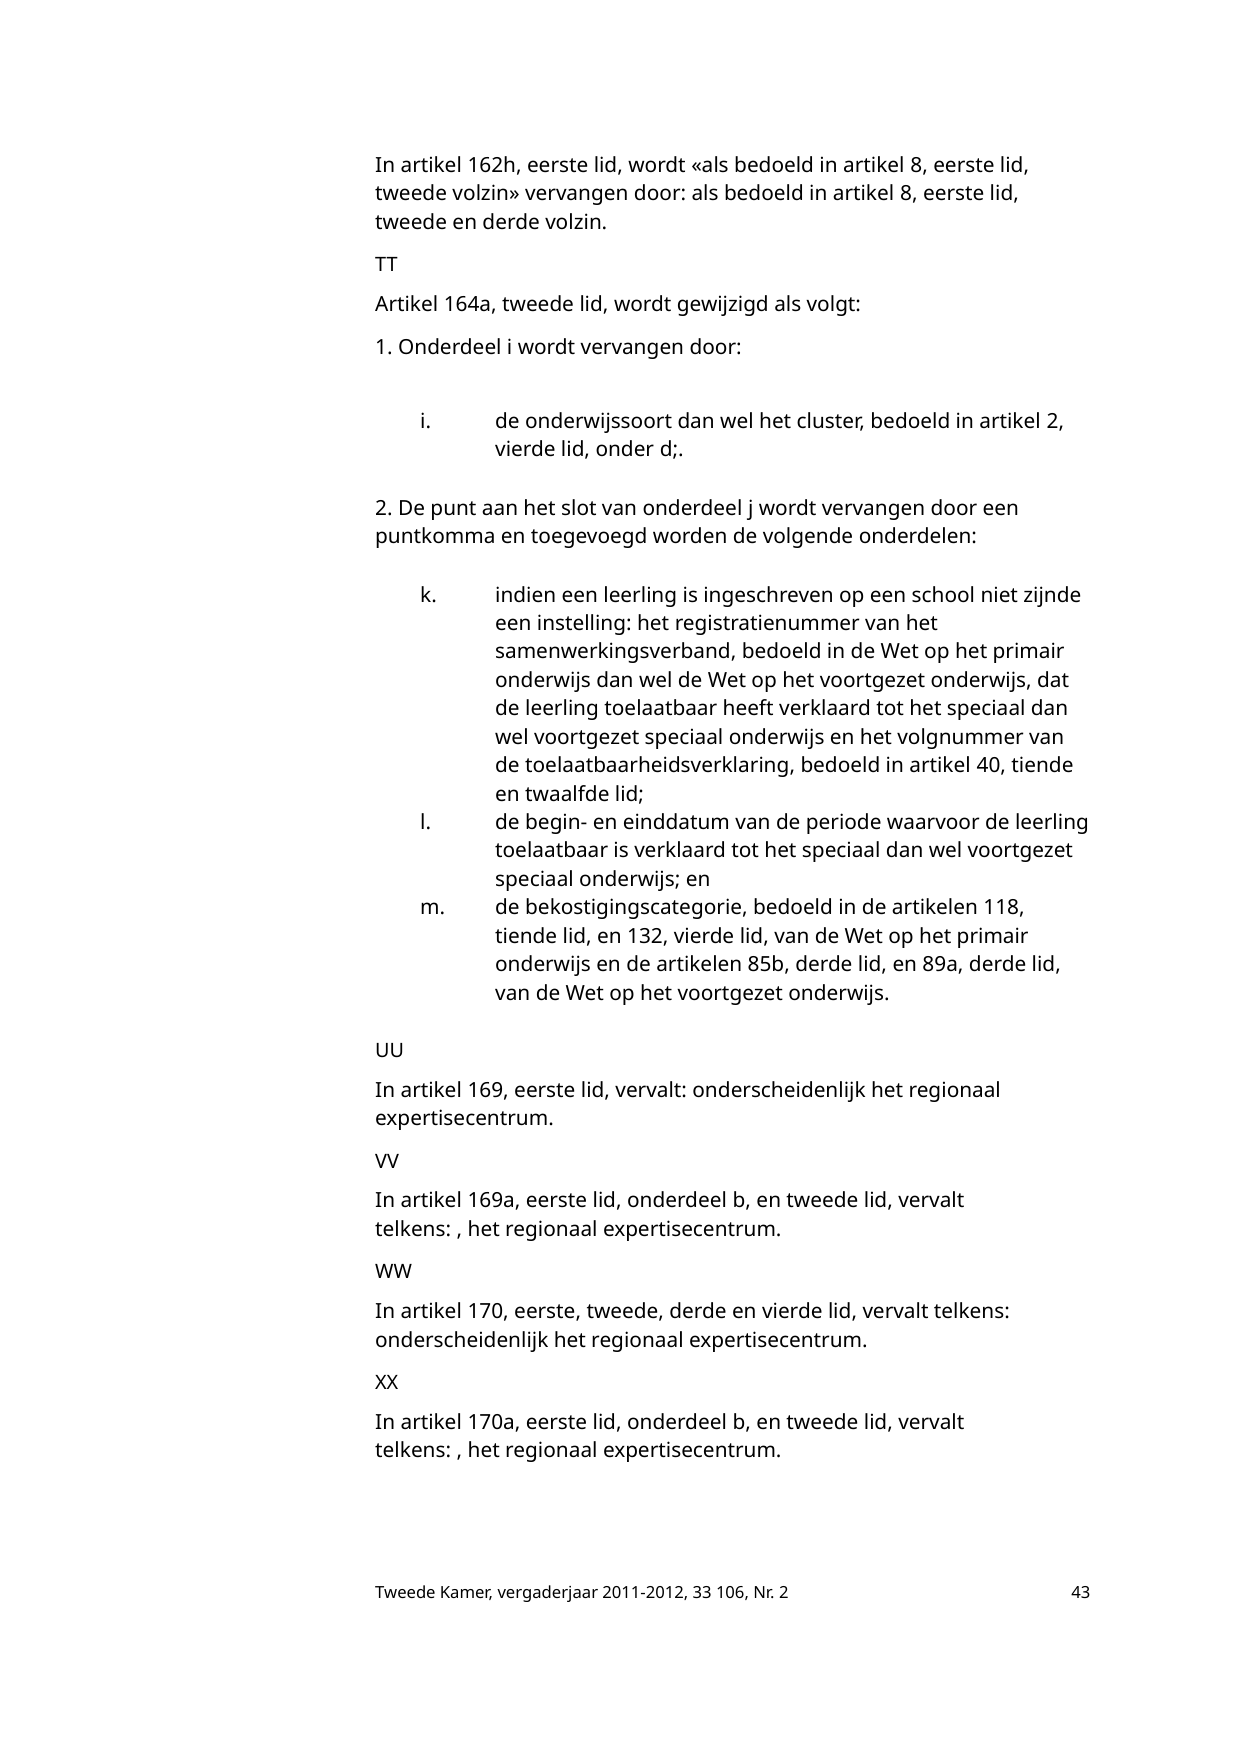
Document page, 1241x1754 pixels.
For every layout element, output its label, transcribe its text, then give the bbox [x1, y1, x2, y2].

text UU [375, 1036, 1090, 1063]
text WW [375, 1257, 1090, 1284]
text 2. De punt aan het slot van onderdeel j wordt vervangen door een puntkomma en toegevoegd worden de volgende onderdelen: [375, 493, 1090, 550]
list indien een leerling is ingeschreven op een school niet zijnde een instelling: het registratienummer van het samenwerkingsverband, bedoeld in de Wet op het primair onderwijs dan wel de Wet op het voortgezet onderwijs, dat de leerling toelaatbaar heeft verklaard tot het speciaal dan wel voortgezet speciaal onderwijs en het volgnummer van de toelaatbaarheidsverklaring, bedoeld in artikel 40, tiende en twaalfde lid; [420, 580, 1090, 807]
text 1. Onderdeel i wordt vervangen door: [375, 332, 1090, 361]
list de onderwijssoort dan wel het cluster, bedoeld in artikel 2, vierde lid, onder d;. [420, 406, 1090, 463]
text In artikel 162h, eerste lid, wordt «als bedoeld in artikel 8, eerste lid, tweede volzin» vervangen door: als bedoeld in artikel 8, eerste lid, tweede en derde volzin. [375, 150, 1090, 235]
text In artikel 169a, eerste lid, onderdeel b, en tweede lid, vervalt telkens: , het regionaal expertisecentrum. [375, 1186, 1090, 1242]
text XX [375, 1368, 1090, 1395]
text In artikel 169, eerste lid, vervalt: onderscheidenlijk het regionaal expertisecentrum. [375, 1075, 1090, 1132]
list de begin- en einddatum van de periode waarvoor de leerling toelaatbaar is verklaard tot het speciaal dan wel voortgezet speciaal onderwijs; en [420, 807, 1090, 892]
text VV [375, 1147, 1090, 1174]
text In artikel 170, eerste, tweede, derde en vierde lid, vervalt telkens: onderscheidenlijk het regionaal expertisecentrum. [375, 1296, 1090, 1353]
list de bekostigingscategorie, bedoeld in de artikelen 118, tiende lid, en 132, vierde lid, van de Wet op het primair onderwijs en de artikelen 85b, derde lid, en 89a, derde lid, van de Wet op het voortgezet onderwijs. [420, 892, 1090, 1006]
text In artikel 170a, eerste lid, onderdeel b, en tweede lid, vervalt telkens: , het regionaal expertisecentrum. [375, 1407, 1090, 1464]
text Artikel 164a, tweede lid, wordt gewijzigd als volgt: [375, 289, 1090, 317]
text TT [375, 250, 1090, 277]
